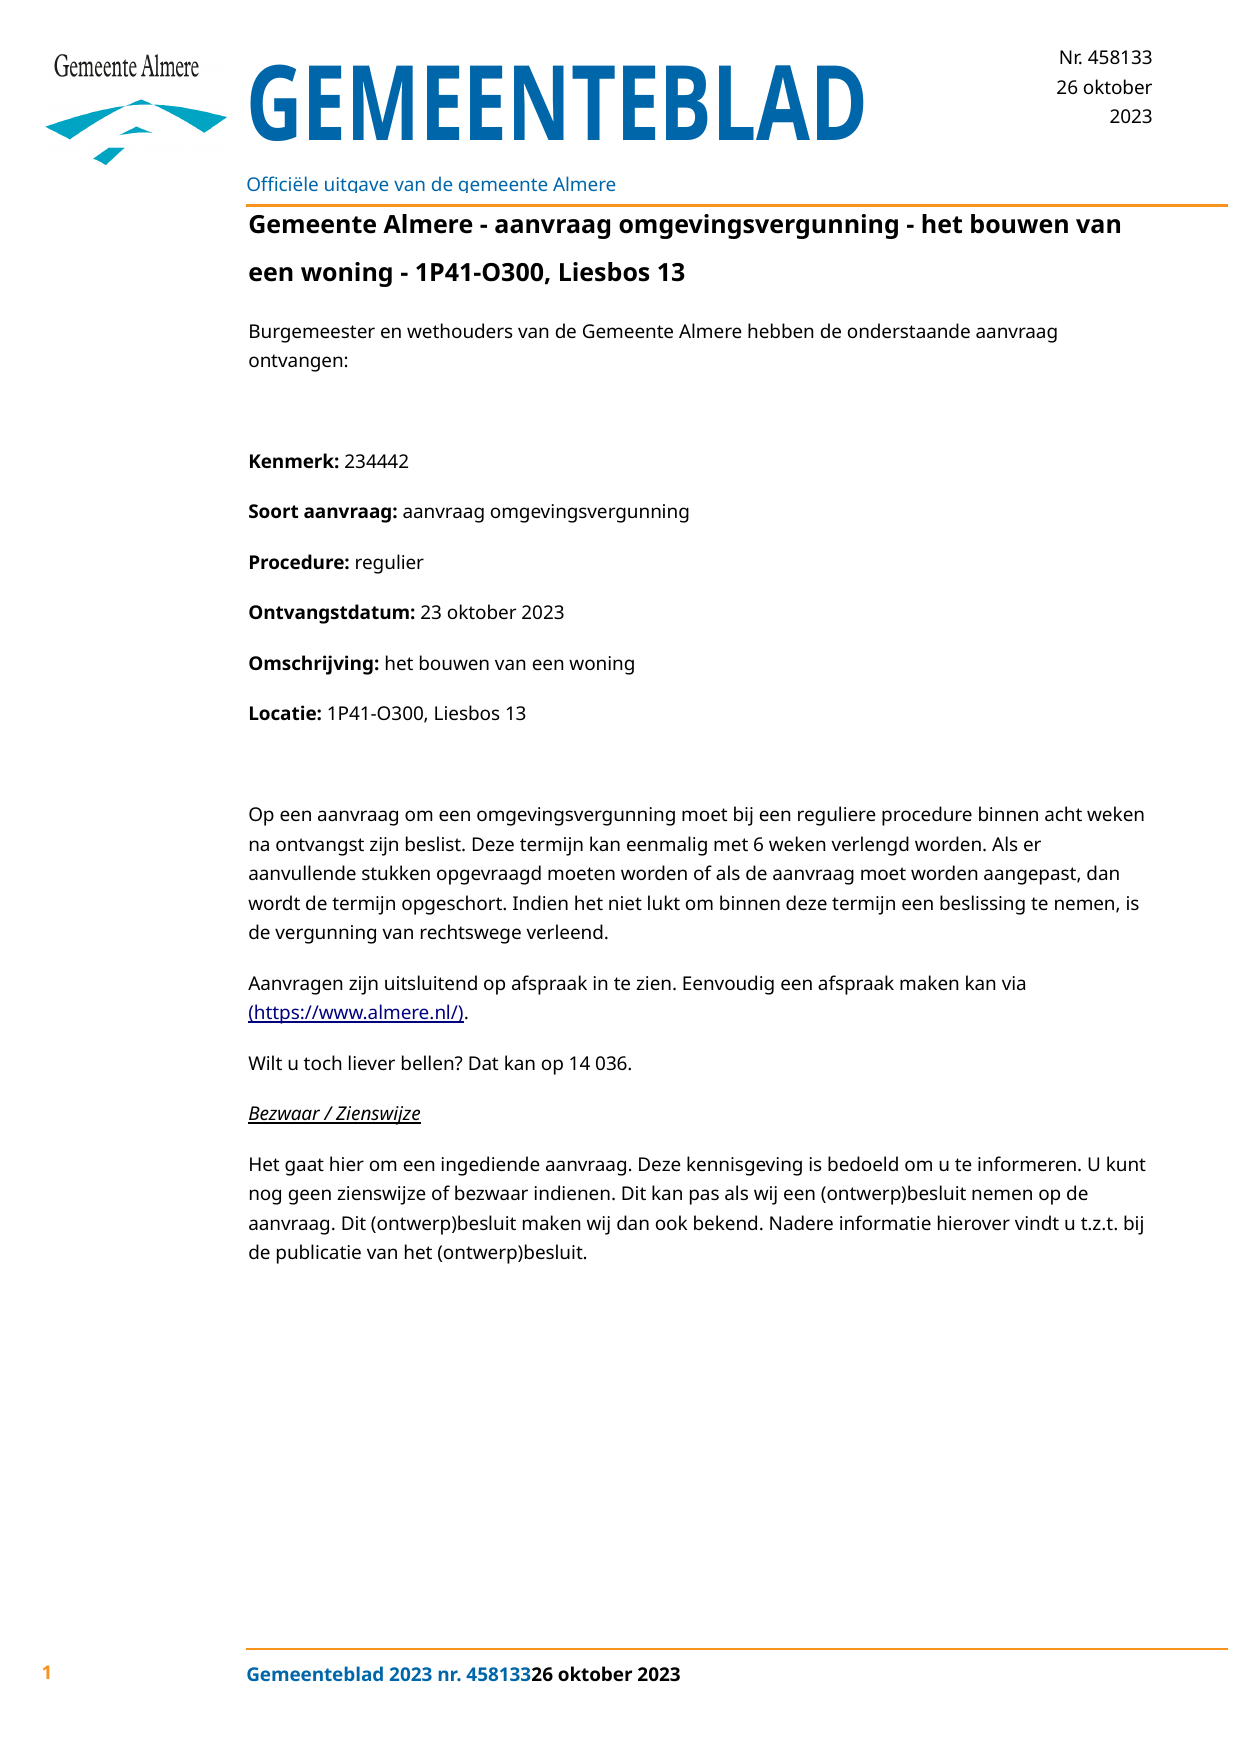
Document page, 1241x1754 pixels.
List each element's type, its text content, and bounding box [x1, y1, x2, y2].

text Omschrijving: het bouwen van een woning [248, 650, 1152, 676]
text Kenmerk: 234442 [248, 448, 1152, 474]
text Ontvangstdatum: 23 oktober 2023 [248, 599, 1152, 625]
text Burgemeester en wethouders van de Gemeente Almere hebben de onderstaande aanvraag ontvangen: [248, 318, 1152, 373]
text Soort aanvraag: aanvraag omgevingsvergunning [248, 499, 1152, 524]
picture [41, 47, 231, 172]
text Op een aanvraag om een omgevingsvergunning moet bij een reguliere procedure binnen acht weken na ontvangst zijn beslist. Deze termijn kan eenmalig met 6 weken verlengd worden. Als er aanvullende stukken opgevraagd moeten worden of als de aanvraag moet worden aangepast, dan wordt de termijn opgeschort. Indien het niet lukt om binnen deze termijn een beslissing te nemen, is de vergunning van rechtswege verleend. [248, 801, 1152, 945]
text Aanvragen zijn uitsluitend op afspraak in te zien. Eenvoudig een afspraak maken kan via (https://www.almere.nl/). [248, 970, 1152, 1025]
text Locatie: 1P41-O300, Liesbos 13 [248, 700, 1152, 726]
text Gemeente Almere - aanvraag omgevingsvergunning - het bouwen van een woning - 1P41-O300, Liesbos 13 [248, 207, 1152, 288]
text Wilt u toch liever bellen? Dat kan op 14 036. [248, 1050, 1152, 1076]
text Het gaat hier om een ingediende aanvraag. Deze kennisgeving is bedoeld om u te informeren. U kunt nog geen zienswijze of bezwaar indienen. Dit kan pas als wij een (ontwerp)besluit nemen op de aanvraag. Dit (ontwerp)besluit maken wij dan ook bekend. Nadere informatie hierover vindt u t.z.t. bij de publicatie van het (ontwerp)besluit. [248, 1151, 1152, 1265]
text Bezwaar / Zienswijze [248, 1100, 1152, 1126]
text Procedure: regulier [248, 549, 1152, 575]
